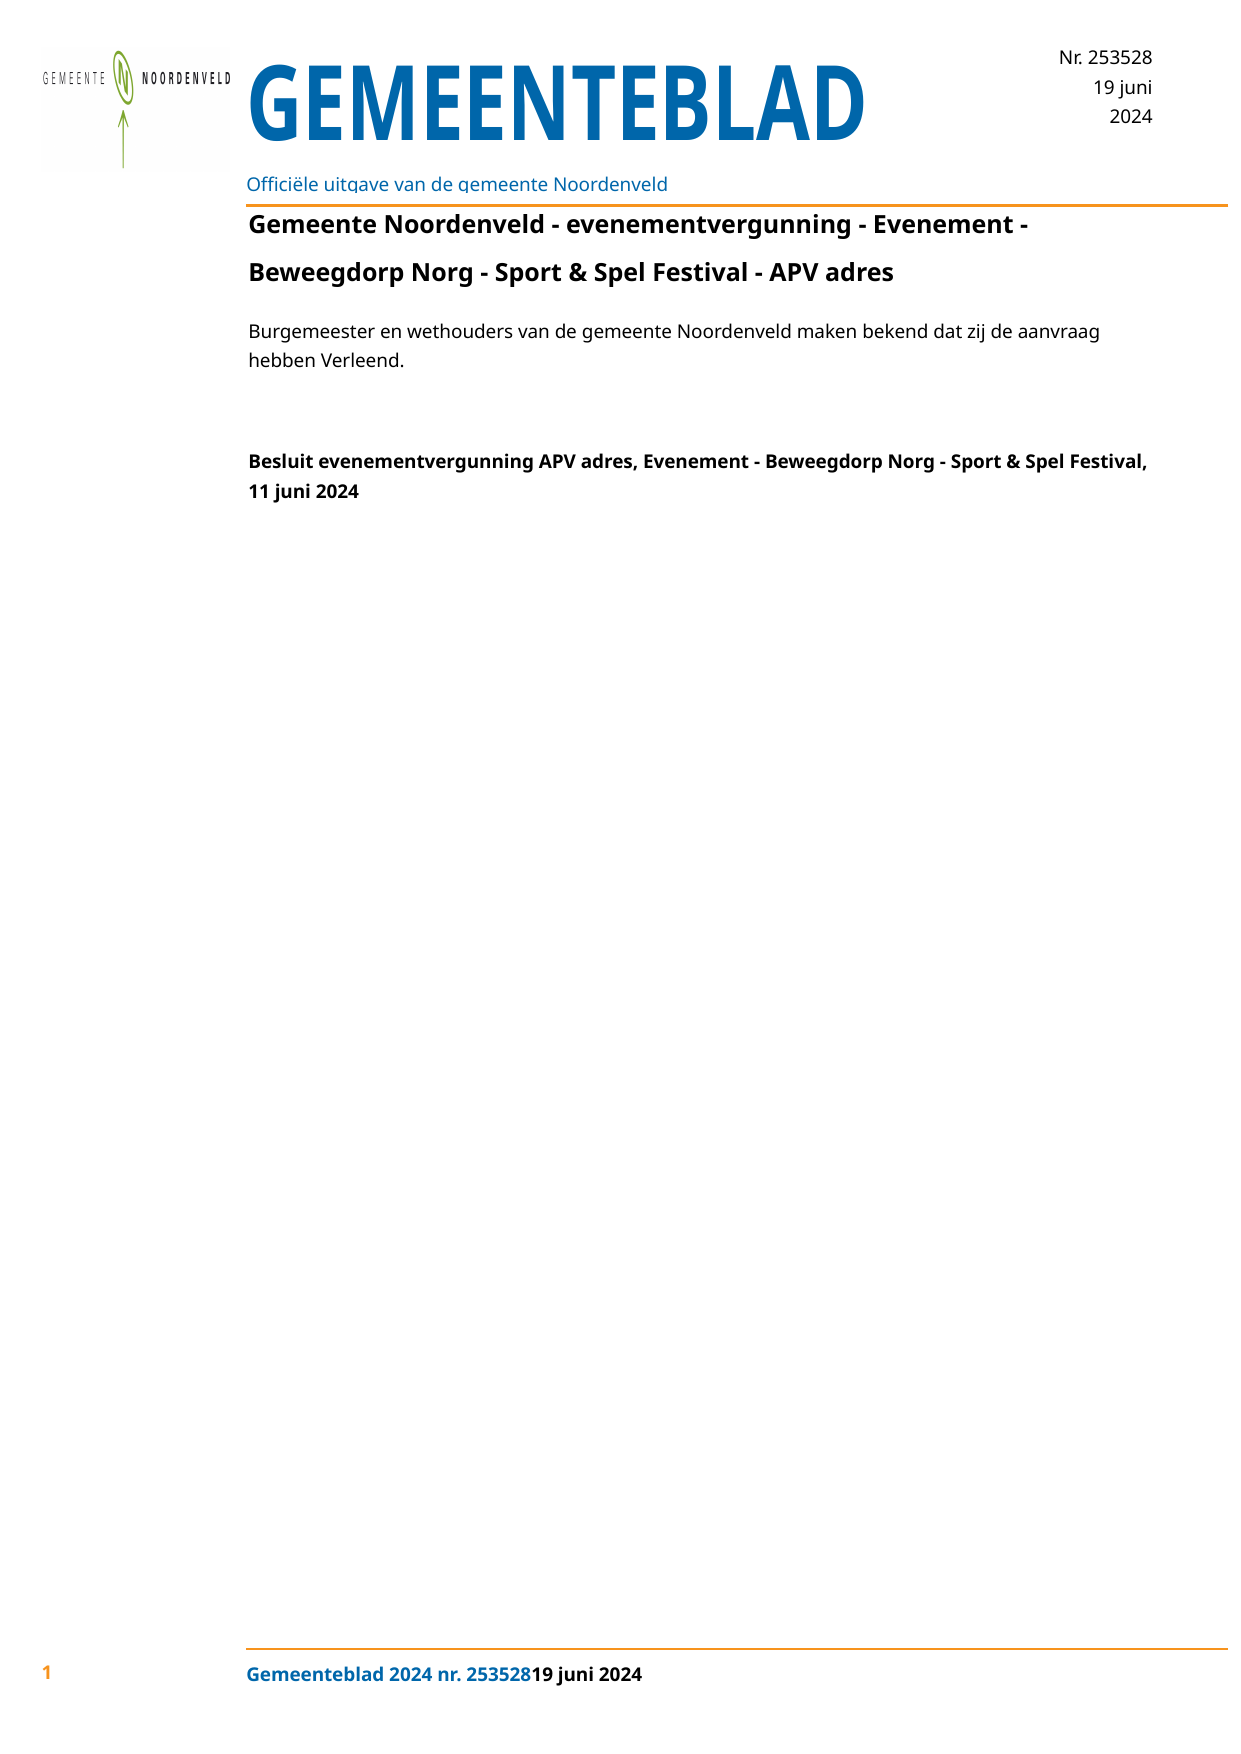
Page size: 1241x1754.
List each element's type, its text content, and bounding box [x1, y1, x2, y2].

text Besluit evenementvergunning APV adres, Evenement - Beweegdorp Norg - Sport & Spel Festival, 11 juni 2024 [248, 448, 1152, 504]
text Burgemeester en wethouders van de gemeente Noordenveld maken bekend dat zij de aanvraag hebben Verleend. [248, 318, 1152, 373]
text Gemeente Noordenveld - evenementvergunning - Evenement - Beweegdorp Norg - Sport & Spel Festival - APV adres [248, 207, 1152, 288]
picture [41, 47, 231, 172]
